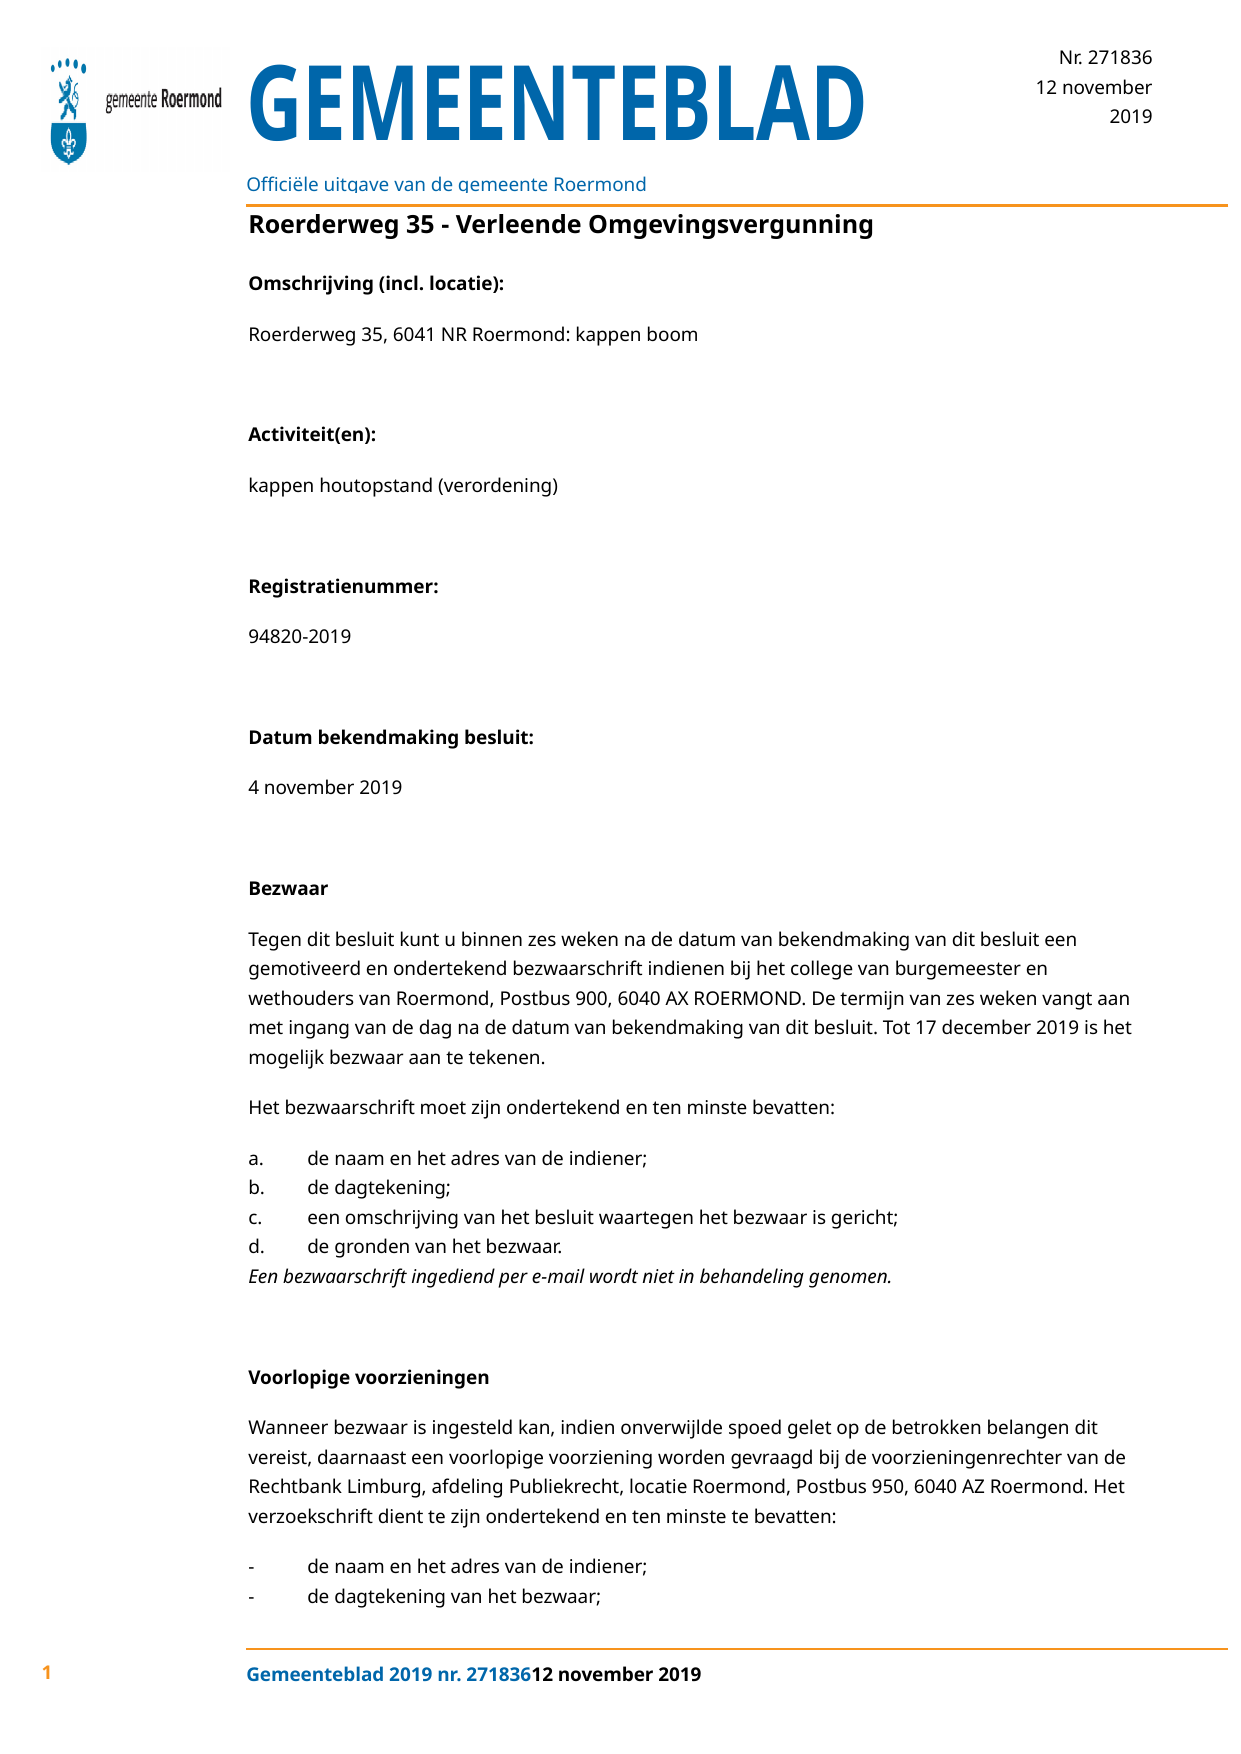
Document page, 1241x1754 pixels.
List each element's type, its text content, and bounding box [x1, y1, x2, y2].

list de naam en het adres van de indiener; [248, 1145, 1152, 1171]
list de naam en het adres van de indiener; [248, 1554, 1152, 1579]
text Voorlopige voorzieningen [248, 1364, 1152, 1390]
text Wanneer bezwaar is ingesteld kan, indien onverwijlde spoed gelet op de betrokken belangen dit vereist, daarnaast een voorlopige voorziening worden gevraagd bij de voorzieningenrechter van de Rechtbank Limburg, afdeling Publiekrecht, locatie Roermond, Postbus 950, 6040 AZ Roermond. Het verzoekschrift dient te zijn ondertekend en ten minste te bevatten: [248, 1414, 1152, 1529]
text Roerderweg 35, 6041 NR Roermond: kappen boom [248, 321, 1152, 346]
text Omschrijving (incl. locatie): [248, 270, 1152, 296]
list de dagtekening van het bezwaar; [248, 1583, 1152, 1609]
text kappen houtopstand (verordening) [248, 472, 1152, 498]
text Registratienummer: [248, 573, 1152, 598]
text Roerderweg 35 - Verleende Omgevingsvergunning [248, 207, 1152, 241]
text Het bezwaarschrift moet zijn ondertekend en ten minste bevatten: [248, 1094, 1152, 1120]
list de dagtekening; [248, 1174, 1152, 1200]
text Datum bekendmaking besluit: [248, 724, 1152, 750]
list de gronden van het bezwaar. [248, 1234, 1152, 1259]
picture [41, 47, 231, 172]
list een omschrijving van het besluit waartegen het bezwaar is gericht; [248, 1204, 1152, 1230]
text 4 november 2019 [248, 774, 1152, 800]
text Activiteit(en): [248, 422, 1152, 447]
text Bezwaar [248, 875, 1152, 901]
text Tegen dit besluit kunt u binnen zes weken na de datum van bekendmaking van dit besluit een gemotiveerd en ondertekend bezwaarschrift indienen bij het college van burgemeester en wethouders van Roermond, Postbus 900, 6040 AX ROERMOND. De termijn van zes weken vangt aan met ingang van de dag na de datum van bekendmaking van dit besluit. Tot 17 december 2019 is het mogelijk bezwaar aan te tekenen. [248, 926, 1152, 1070]
text Een bezwaarschrift ingediend per e-mail wordt niet in behandeling genomen. [248, 1263, 1152, 1289]
text 94820-2019 [248, 623, 1152, 649]
